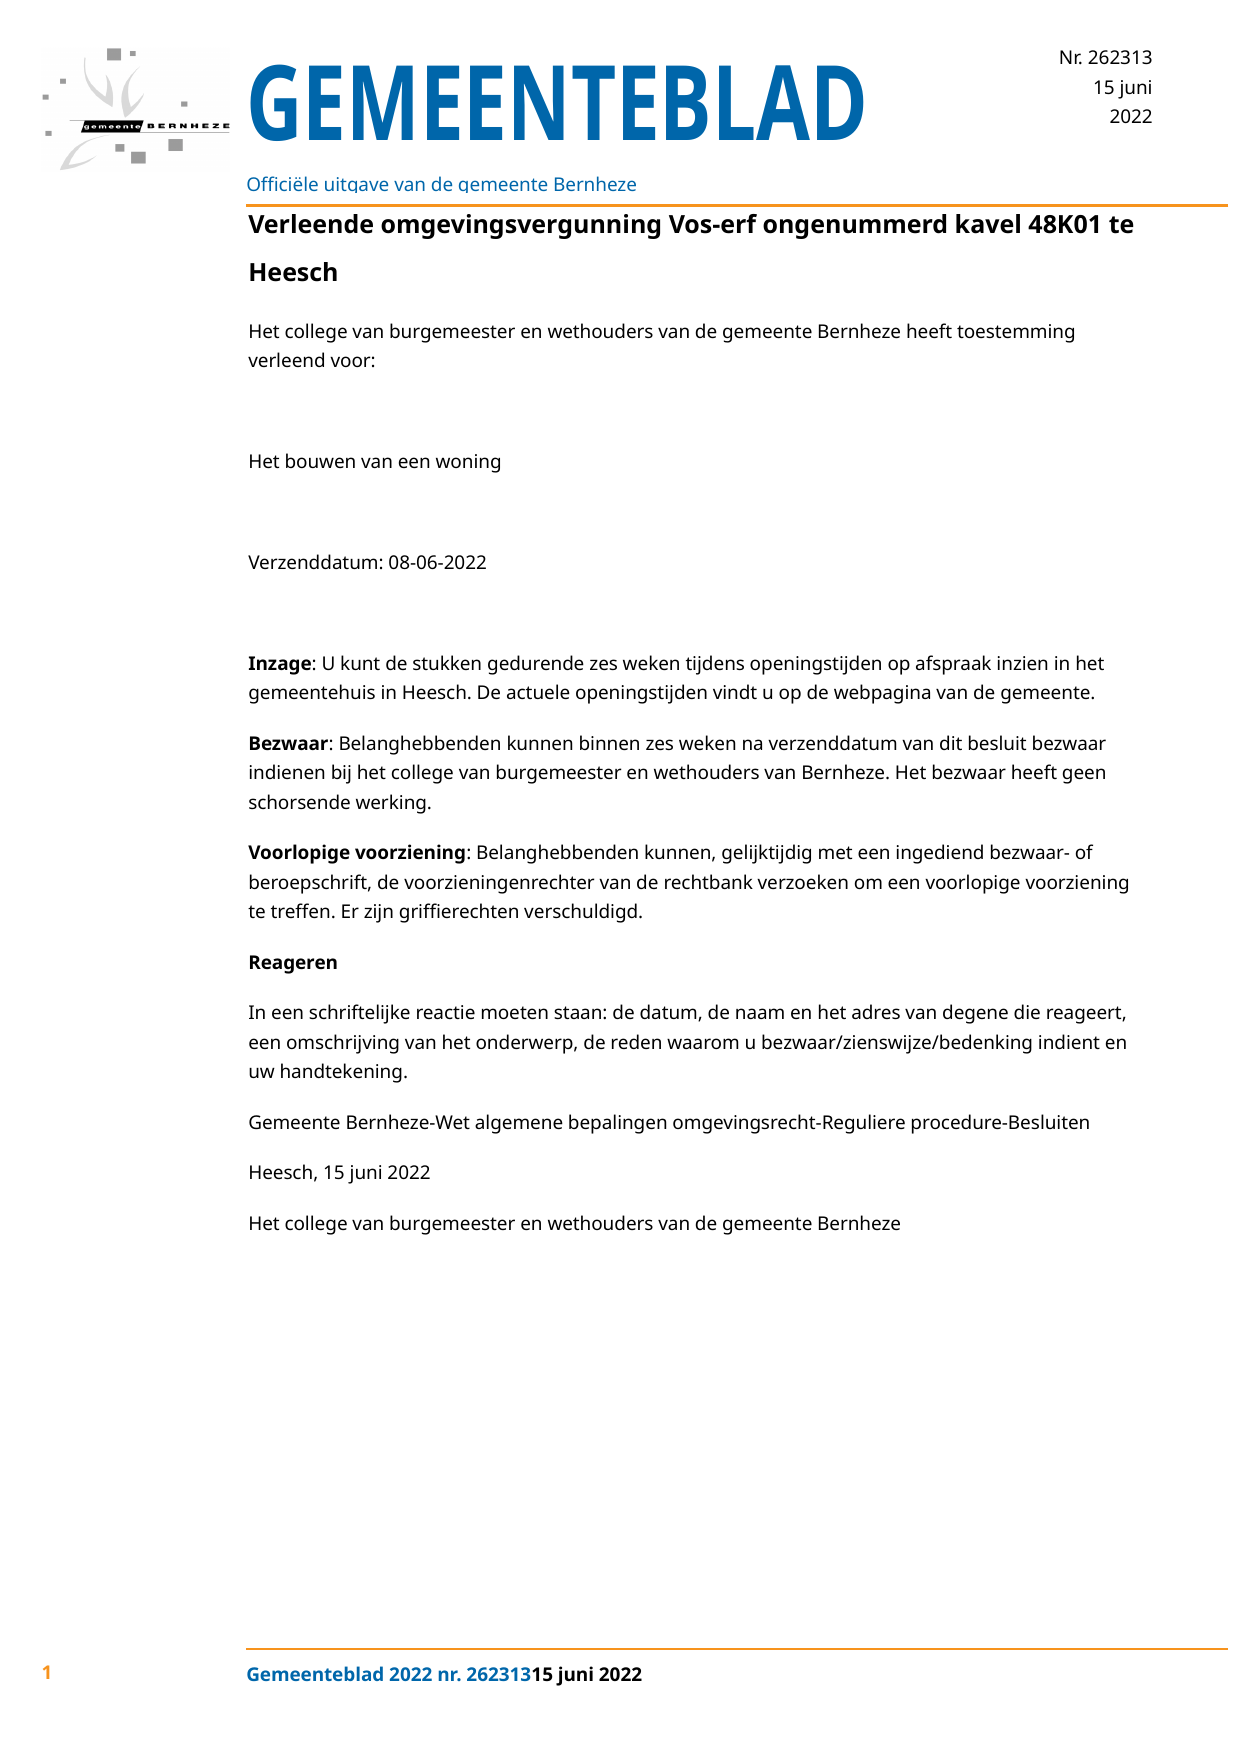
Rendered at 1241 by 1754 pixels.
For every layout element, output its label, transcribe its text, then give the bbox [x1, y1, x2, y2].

picture [41, 47, 231, 172]
text Het bouwen van een woning [248, 448, 1152, 474]
text Inzage: U kunt de stukken gedurende zes weken tijdens openingstijden op afspraak inzien in het gemeentehuis in Heesch. De actuele openingstijden vindt u op de webpagina van de gemeente. [248, 650, 1152, 705]
text Reageren [248, 949, 1152, 975]
text In een schriftelijke reactie moeten staan: de datum, de naam en het adres van degene die reageert, een omschrijving van het onderwerp, de reden waarom u bezwaar/zienswijze/bedenking indient en uw handtekening. [248, 999, 1152, 1084]
text Heesch, 15 juni 2022 [248, 1159, 1152, 1185]
text Voorlopige voorziening: Belanghebbenden kunnen, gelijktijdig met een ingediend bezwaar- of beroepschrift, de voorzieningenrechter van de rechtbank verzoeken om een voorlopige voorziening te treffen. Er zijn griffierechten verschuldigd. [248, 839, 1152, 924]
text Het college van burgemeester en wethouders van de gemeente Bernheze [248, 1210, 1152, 1236]
text Verzenddatum: 08-06-2022 [248, 549, 1152, 575]
text Bezwaar: Belanghebbenden kunnen binnen zes weken na verzenddatum van dit besluit bezwaar indienen bij het college van burgemeester en wethouders van Bernheze. Het bezwaar heeft geen schorsende werking. [248, 730, 1152, 815]
text Gemeente Bernheze-Wet algemene bepalingen omgevingsrecht-Reguliere procedure-Besluiten [248, 1109, 1152, 1135]
text Verleende omgevingsvergunning Vos-erf ongenummerd kavel 48K01 te Heesch [248, 207, 1152, 288]
text Het college van burgemeester en wethouders van de gemeente Bernheze heeft toestemming verleend voor: [248, 318, 1152, 373]
